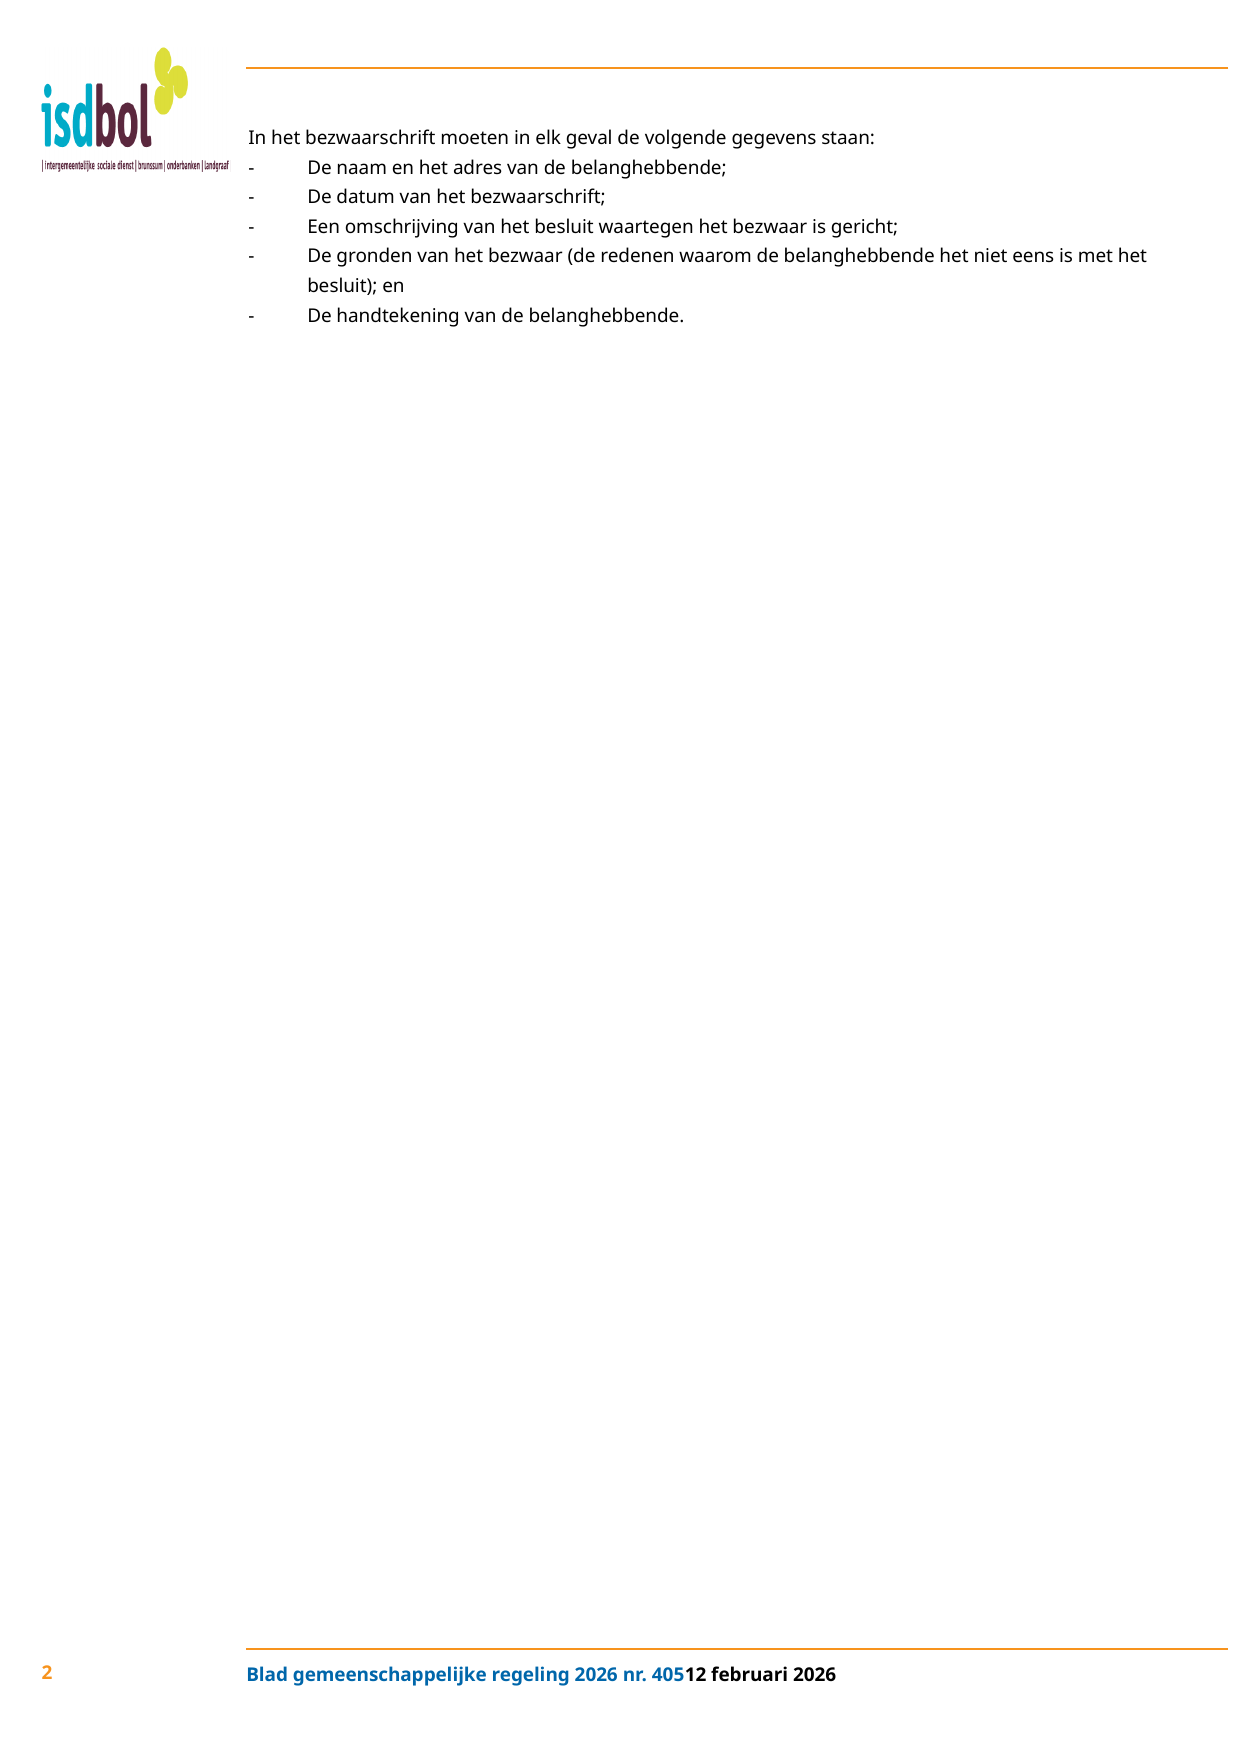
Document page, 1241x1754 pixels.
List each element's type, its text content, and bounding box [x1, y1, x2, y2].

list De naam en het adres van de belanghebbende; [248, 154, 1152, 180]
list De gronden van het bezwaar (de redenen waarom de belanghebbende het niet eens is met het besluit); en [248, 243, 1152, 298]
text In het bezwaarschrift moeten in elk geval de volgende gegevens staan: [248, 124, 1152, 150]
list De datum van het bezwaarschrift; [248, 183, 1152, 209]
picture [41, 47, 231, 172]
list Een omschrijving van het besluit waartegen het bezwaar is gericht; [248, 213, 1152, 239]
list De handtekening van de belanghebbende. [248, 302, 1152, 328]
